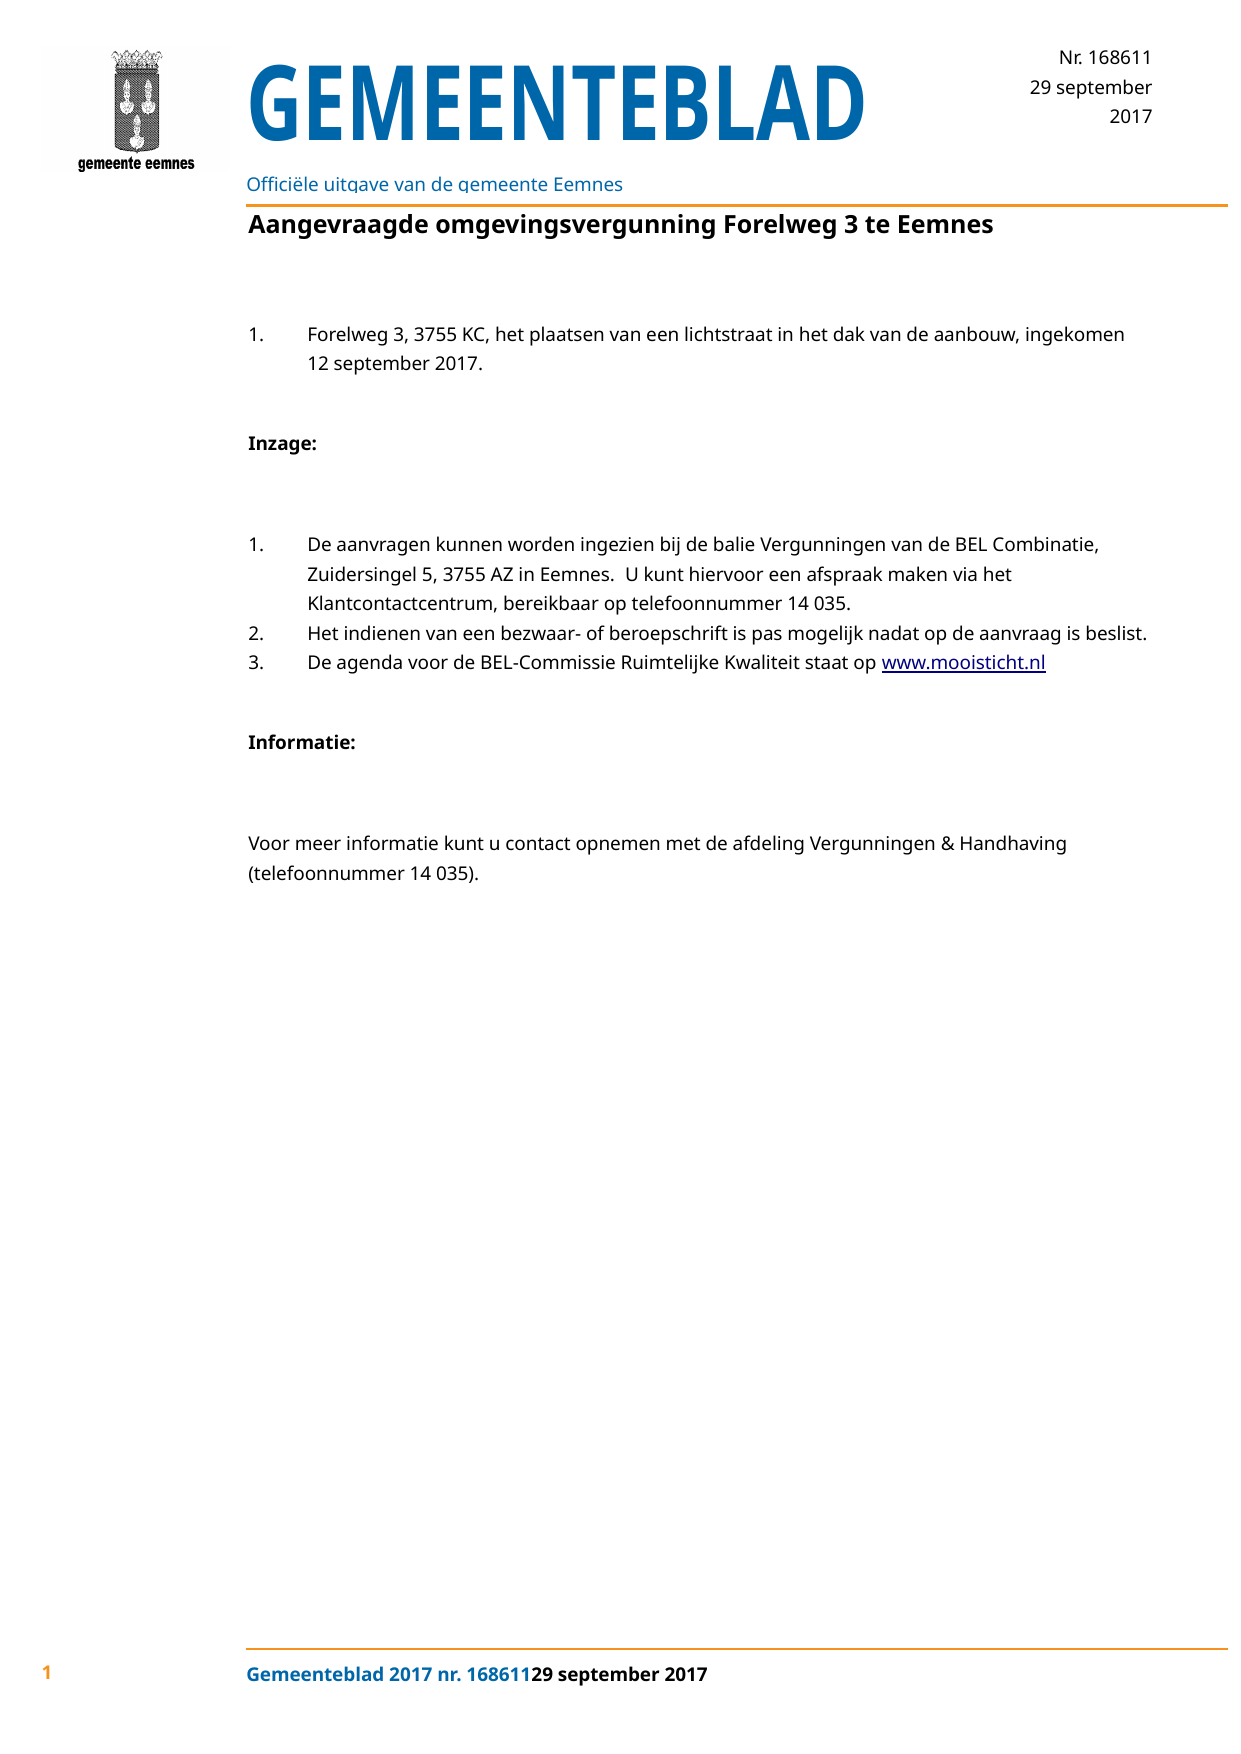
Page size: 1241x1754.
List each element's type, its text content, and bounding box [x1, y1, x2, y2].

list Het indienen van een bezwaar- of beroepschrift is pas mogelijk nadat op de aanvraag is beslist. [248, 620, 1152, 646]
text Voor meer informatie kunt u contact opnemen met de afdeling Vergunningen & Handhaving (telefoonnummer 14 035). [248, 830, 1152, 886]
list De agenda voor de BEL-Commissie Ruimtelijke Kwaliteit staat op www.mooisticht.nl [248, 649, 1152, 675]
text Aangevraagde omgevingsvergunning Forelweg 3 te Eemnes [248, 207, 1152, 241]
picture [41, 47, 231, 172]
list Forelweg 3, 3755 KC, het plaatsen van een lichtstraat in het dak van de aanbouw, ingekomen 12 september 2017. [248, 321, 1152, 376]
list De aanvragen kunnen worden ingezien bij de balie Vergunningen van de BEL Combinatie, Zuidersingel 5, 3755 AZ in Eemnes. U kunt hiervoor een afspraak maken via het Klantcontactcentrum, bereikbaar op telefoonnummer 14 035. [248, 531, 1152, 616]
text Inzage: [248, 430, 1152, 456]
text Informatie: [248, 729, 1152, 755]
